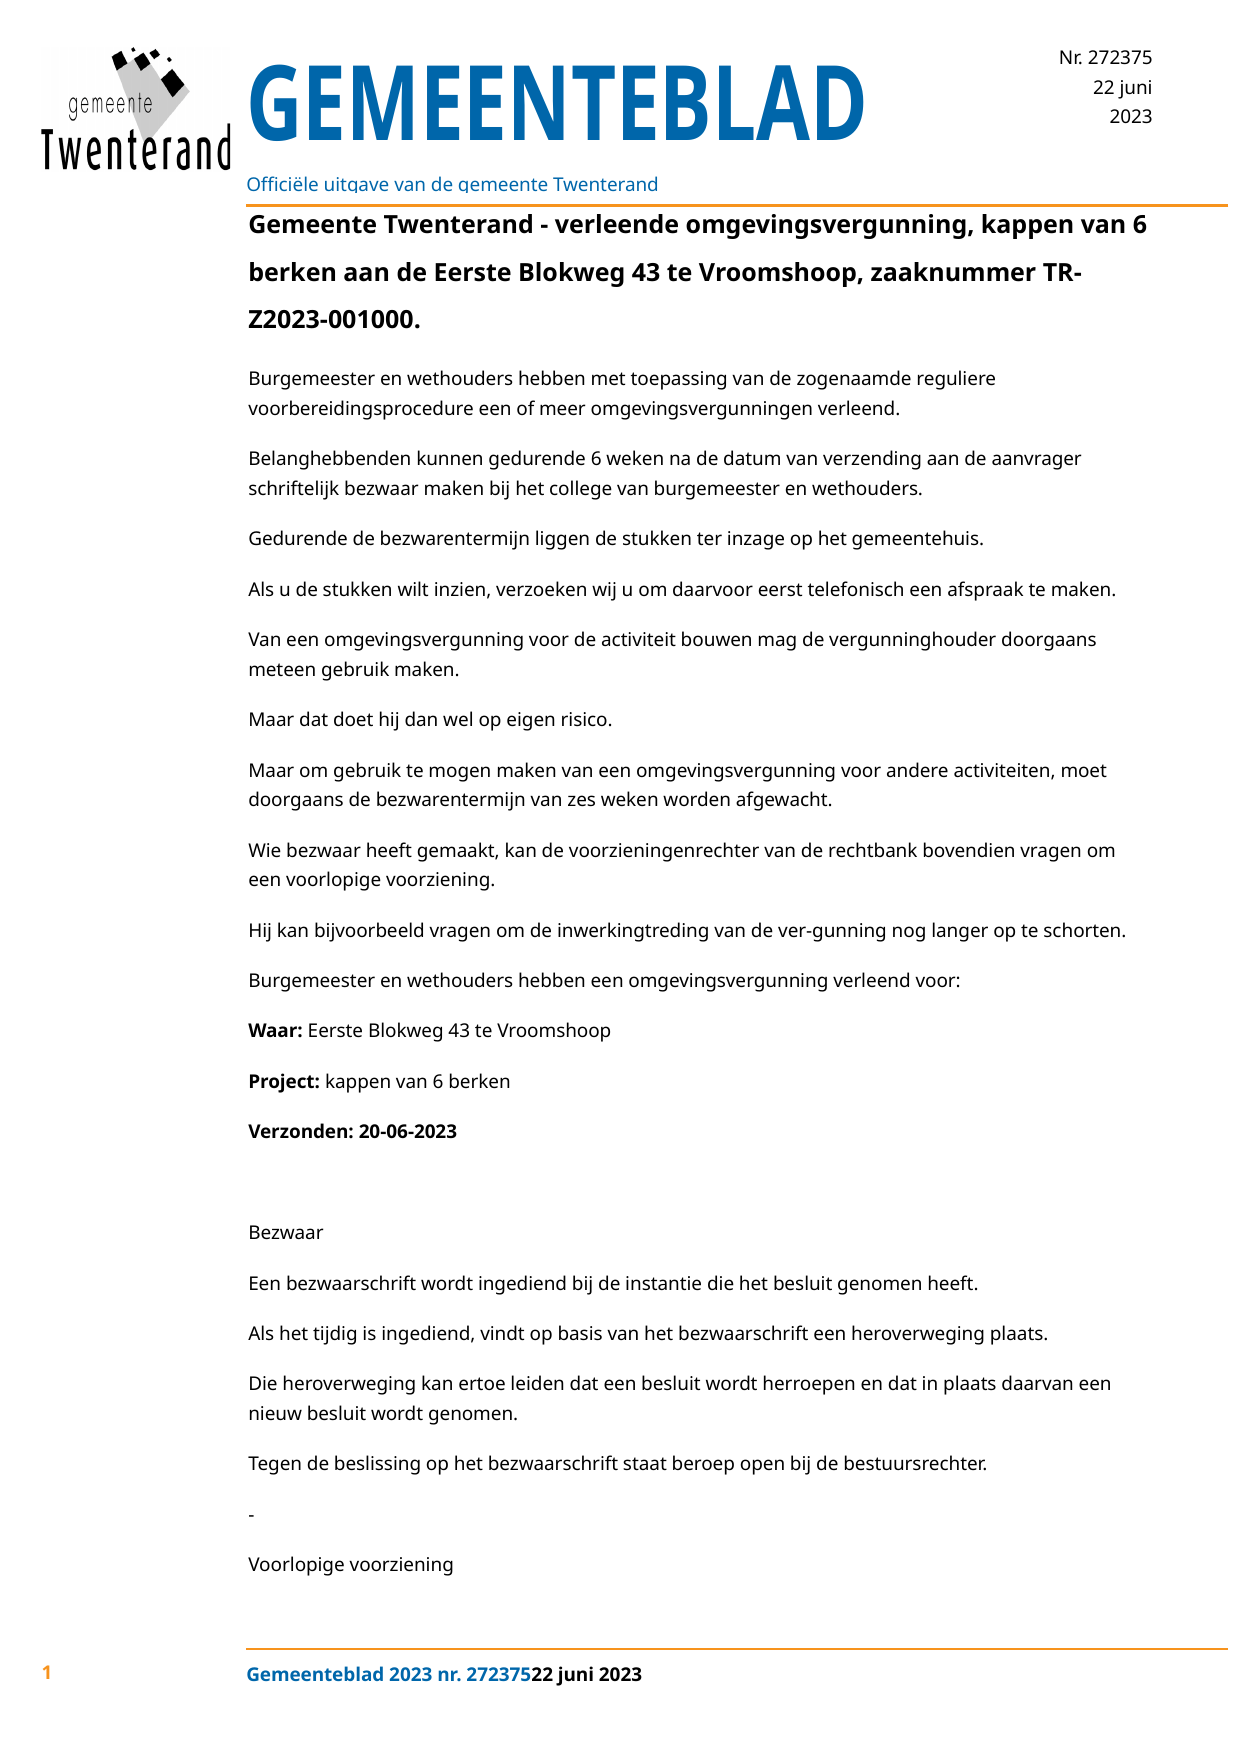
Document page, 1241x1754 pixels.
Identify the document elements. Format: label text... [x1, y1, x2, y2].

picture [41, 47, 231, 172]
text Maar dat doet hij dan wel op eigen risico. [248, 706, 1152, 732]
text Maar om gebruik te mogen maken van een omgevingsvergunning voor andere activiteiten, moet doorgaans de bezwarentermijn van zes weken worden afgewacht. [248, 757, 1152, 812]
text Project: kappen van 6 berken [248, 1068, 1152, 1094]
text - [248, 1501, 1152, 1527]
text Als u de stukken wilt inzien, verzoeken wij u om daarvoor eerst telefonisch een afspraak te maken. [248, 576, 1152, 602]
text Gemeente Twenterand - verleende omgevingsvergunning, kappen van 6 berken aan de Eerste Blokweg 43 te Vroomshoop, zaaknummer TR-Z2023-001000. [248, 207, 1152, 336]
text Als het tijdig is ingediend, vindt op basis van het bezwaarschrift een heroverweging plaats. [248, 1320, 1152, 1346]
text Burgemeester en wethouders hebben een omgevingsvergunning verleend voor: [248, 967, 1152, 993]
text Gedurende de bezwarentermijn liggen de stukken ter inzage op het gemeentehuis. [248, 526, 1152, 551]
text Belanghebbenden kunnen gedurende 6 weken na de datum van verzending aan de aanvrager schriftelijk bezwaar maken bij het college van burgemeester en wethouders. [248, 446, 1152, 501]
text Waar: Eerste Blokweg 43 te Vroomshoop [248, 1018, 1152, 1043]
text Burgemeester en wethouders hebben met toepassing van de zogenaamde reguliere voorbereidingsprocedure een of meer omgevingsvergunningen verleend. [248, 366, 1152, 421]
text Een bezwaarschrift wordt ingediend bij de instantie die het besluit genomen heeft. [248, 1270, 1152, 1295]
text Verzonden: 20-06-2023 [248, 1118, 1152, 1144]
text Die heroverweging kan ertoe leiden dat een besluit wordt herroepen en dat in plaats daarvan een nieuw besluit wordt genomen. [248, 1371, 1152, 1426]
text Bezwaar [248, 1219, 1152, 1245]
text Hij kan bijvoorbeeld vragen om de inwerkingtreding van de ver-gunning nog langer op te schorten. [248, 917, 1152, 942]
text Tegen de beslissing op het bezwaarschrift staat beroep open bij de bestuursrechter. [248, 1451, 1152, 1476]
text Voorlopige voorziening [248, 1551, 1152, 1577]
text Wie bezwaar heeft gemaakt, kan de voorzieningenrechter van de rechtbank bovendien vragen om een voorlopige voorziening. [248, 837, 1152, 892]
text Van een omgevingsvergunning voor de activiteit bouwen mag de vergunninghouder doorgaans meteen gebruik maken. [248, 626, 1152, 682]
